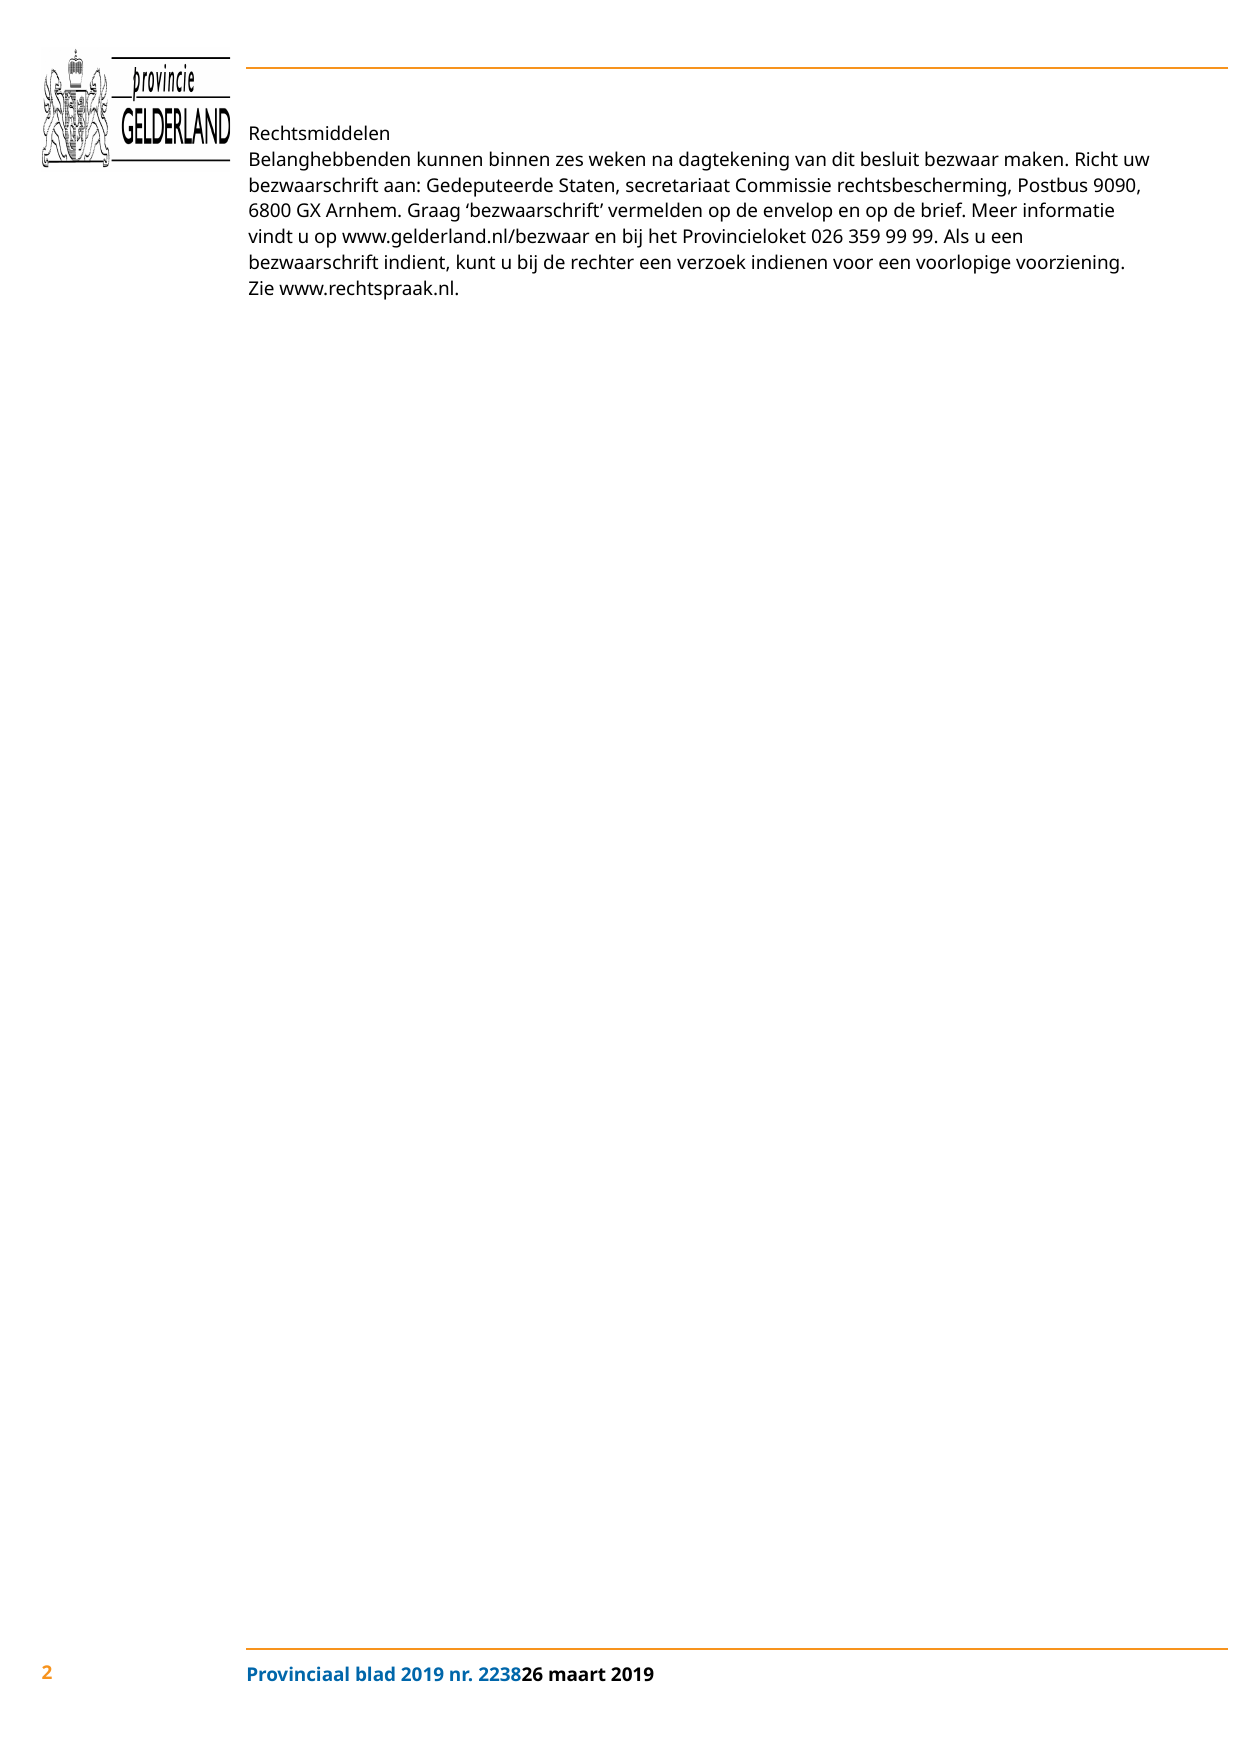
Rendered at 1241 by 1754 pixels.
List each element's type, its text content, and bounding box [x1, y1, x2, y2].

text Belanghebbenden kunnen binnen zes weken na dagtekening van dit besluit bezwaar maken. Richt uw bezwaarschrift aan: Gedeputeerde Staten, secretariaat Commissie rechtsbescherming, Postbus 9090, 6800 GX Arnhem. Graag ‘bezwaarschrift’ vermelden op de envelop en op de brief. Meer informatie vindt u op www.gelderland.nl/bezwaar en bij het Provincieloket 026 359 99 99. Als u een bezwaarschrift indient, kunt u bij de rechter een verzoek indienen voor een voorlopige voorziening. Zie www.rechtspraak.nl. [248, 146, 1152, 301]
text Rechtsmiddelen [248, 121, 1152, 146]
picture [41, 47, 231, 172]
